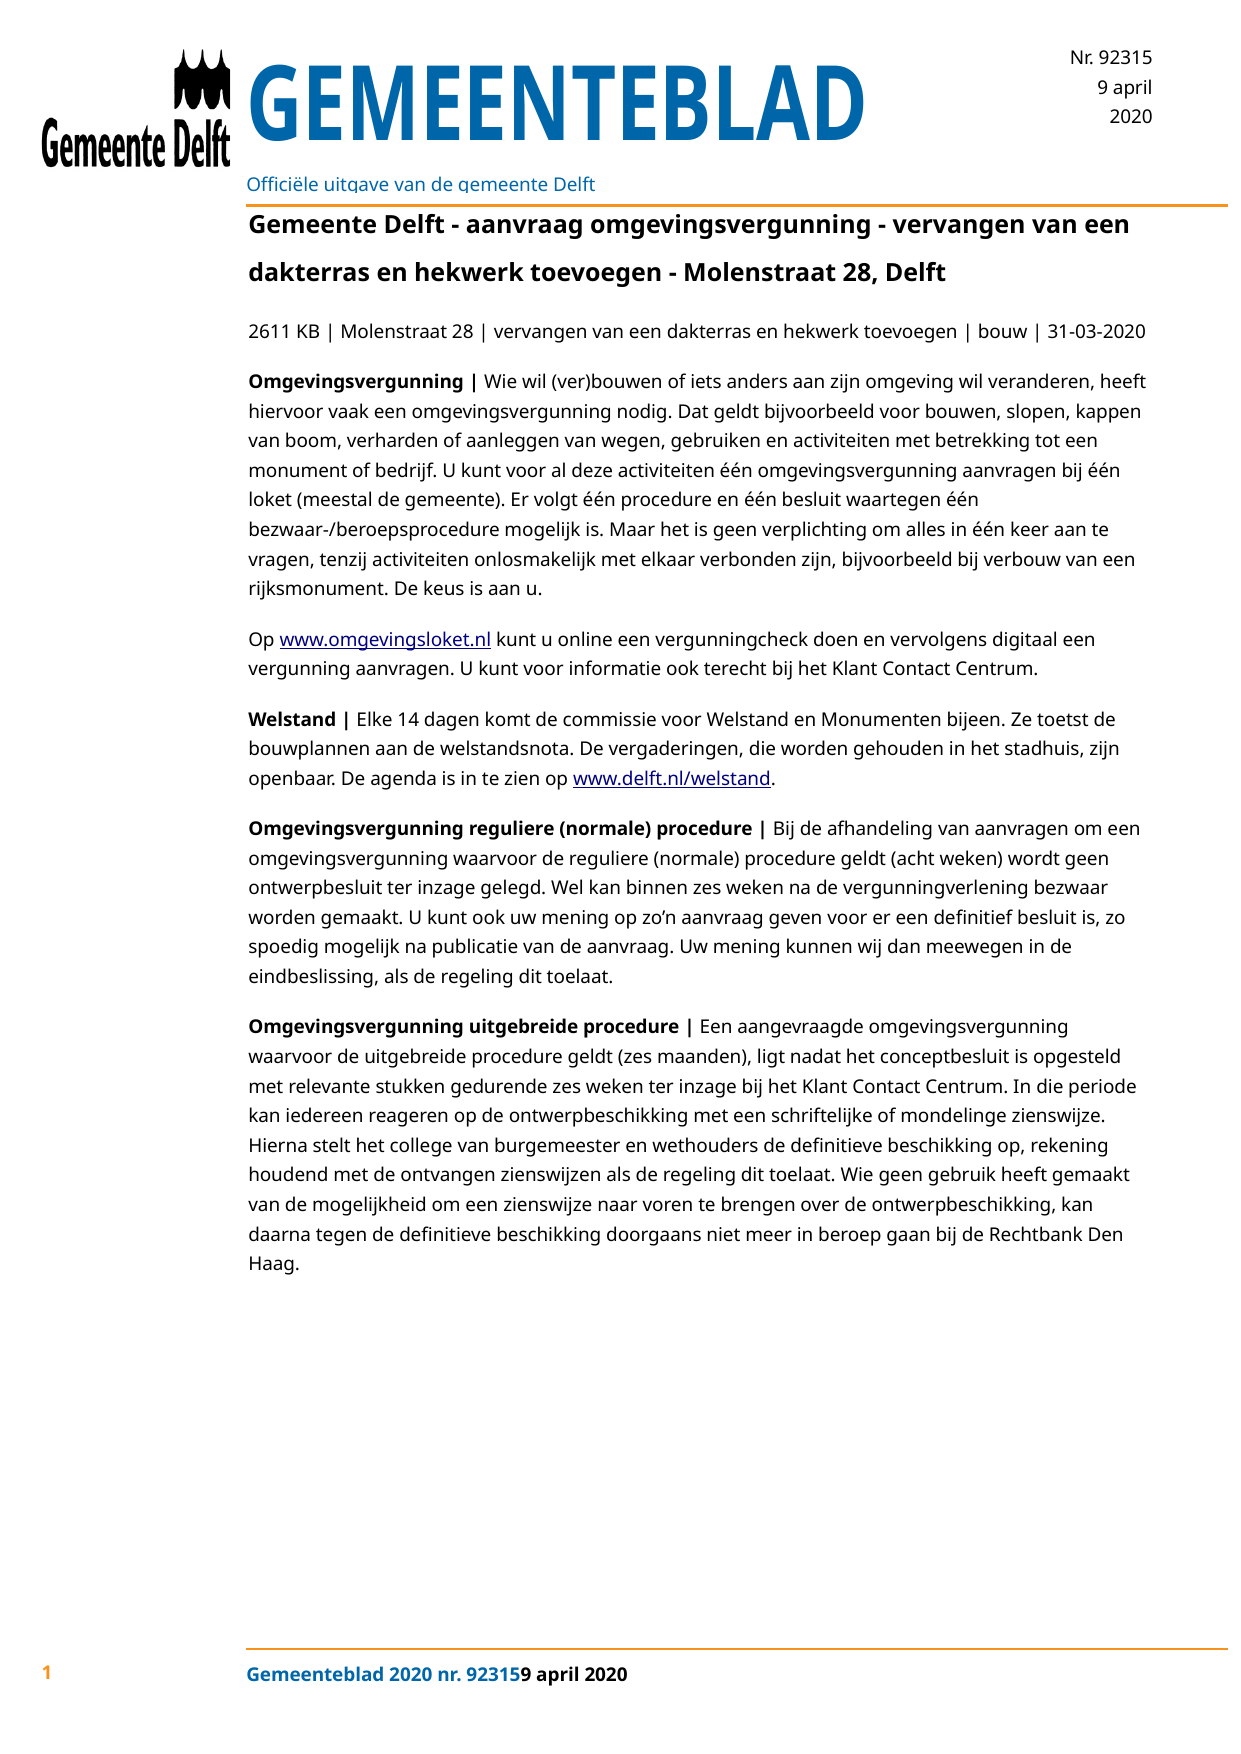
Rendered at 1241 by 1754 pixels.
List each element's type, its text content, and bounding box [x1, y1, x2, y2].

text Omgevingsvergunning | Wie wil (ver)bouwen of iets anders aan zijn omgeving wil veranderen, heeft hiervoor vaak een omgevingsvergunning nodig. Dat geldt bijvoorbeeld voor bouwen, slopen, kappen van boom, verharden of aanleggen van wegen, gebruiken en activiteiten met betrekking tot een monument of bedrijf. U kunt voor al deze activiteiten één omgevingsvergunning aanvragen bij één loket (meestal de gemeente). Er volgt één procedure en één besluit waartegen één bezwaar-/beroepsprocedure mogelijk is. Maar het is geen verplichting om alles in één keer aan te vragen, tenzij activiteiten onlosmakelijk met elkaar verbonden zijn, bijvoorbeeld bij verbouw van een rijksmonument. De keus is aan u. [248, 368, 1152, 601]
picture [41, 47, 231, 172]
text Omgevingsvergunning reguliere (normale) procedure | Bij de afhandeling van aanvragen om een omgevingsvergunning waarvoor de reguliere (normale) procedure geldt (acht weken) wordt geen ontwerpbesluit ter inzage gelegd. Wel kan binnen zes weken na de vergunningverlening bezwaar worden gemaakt. U kunt ook uw mening op zo’n aanvraag geven voor er een definitief besluit is, zo spoedig mogelijk na publicatie van de aanvraag. Uw mening kunnen wij dan meewegen in de eindbeslissing, als de regeling dit toelaat. [248, 815, 1152, 989]
text Gemeente Delft - aanvraag omgevingsvergunning - vervangen van een dakterras en hekwerk toevoegen - Molenstraat 28, Delft [248, 207, 1152, 288]
text 2611 KB | Molenstraat 28 | vervangen van een dakterras en hekwerk toevoegen | bouw | 31-03-2020 [248, 318, 1152, 344]
text Omgevingsvergunning uitgebreide procedure | Een aangevraagde omgevingsvergunning waarvoor de uitgebreide procedure geldt (zes maanden), ligt nadat het conceptbesluit is opgesteld met relevante stukken gedurende zes weken ter inzage bij het Klant Contact Centrum. In die periode kan iedereen reageren op de ontwerpbeschikking met een schriftelijke of mondelinge zienswijze. Hierna stelt het college van burgemeester en wethouders de definitieve beschikking op, rekening houdend met de ontvangen zienswijzen als de regeling dit toelaat. Wie geen gebruik heeft gemaakt van de mogelijkheid om een zienswijze naar voren te brengen over de ontwerpbeschikking, kan daarna tegen de definitieve beschikking doorgaans niet meer in beroep gaan bij de Rechtbank Den Haag. [248, 1014, 1152, 1276]
text Op www.omgevingsloket.nl kunt u online een vergunningcheck doen en vervolgens digitaal een vergunning aanvragen. U kunt voor informatie ook terecht bij het Klant Contact Centrum. [248, 626, 1152, 681]
text Welstand | Elke 14 dagen komt de commissie voor Welstand en Monumenten bijeen. Ze toetst de bouwplannen aan de welstandsnota. De vergaderingen, die worden gehouden in het stadhuis, zijn openbaar. De agenda is in te zien op www.delft.nl/welstand. [248, 706, 1152, 791]
